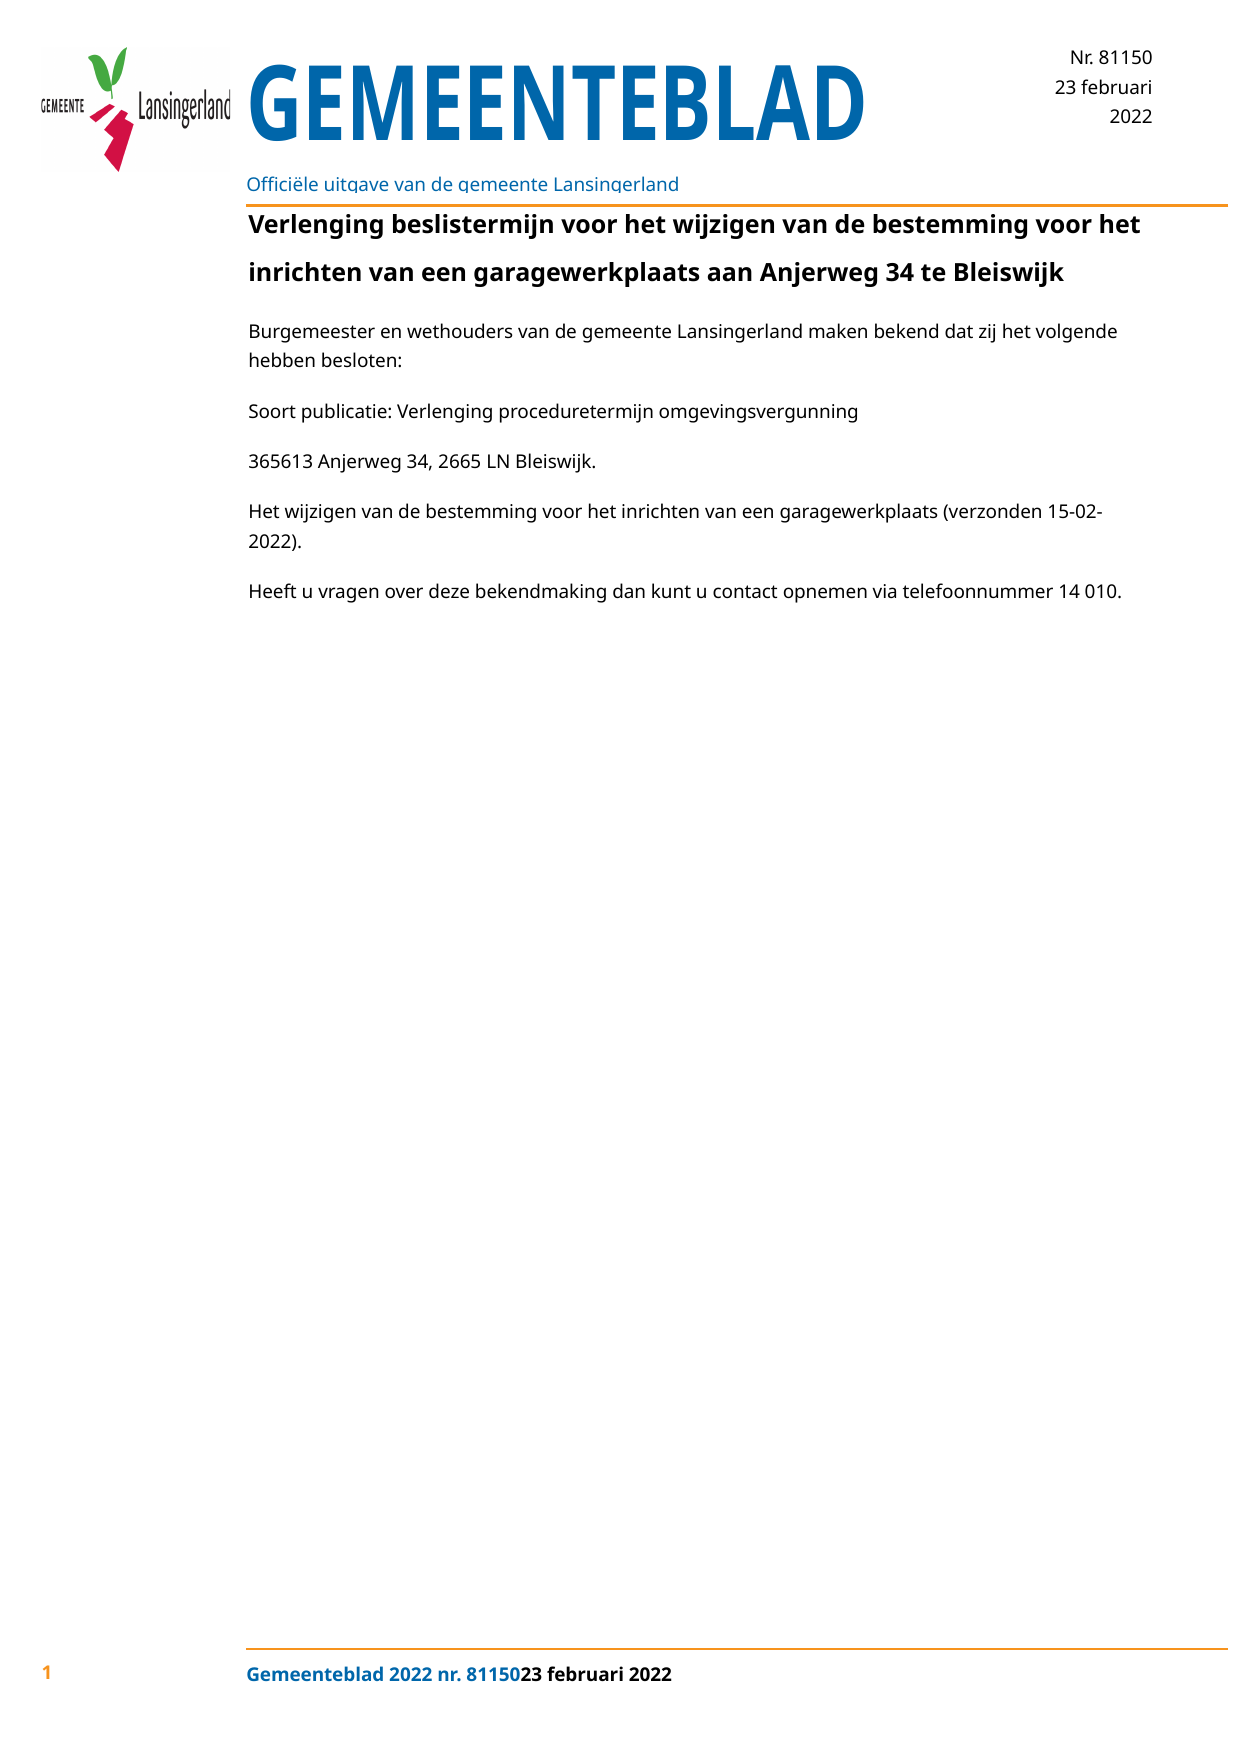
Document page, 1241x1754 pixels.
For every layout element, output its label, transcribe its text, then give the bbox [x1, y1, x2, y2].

text 365613 Anjerweg 34, 2665 LN Bleiswijk. [248, 448, 1152, 474]
text Verlenging beslistermijn voor het wijzigen van de bestemming voor het inrichten van een garagewerkplaats aan Anjerweg 34 te Bleiswijk [248, 207, 1152, 288]
picture [41, 47, 231, 172]
text Het wijzigen van de bestemming voor het inrichten van een garagewerkplaats (verzonden 15-02-2022). [248, 499, 1152, 554]
text Heeft u vragen over deze bekendmaking dan kunt u contact opnemen via telefoonnummer 14 010. [248, 579, 1152, 604]
text Burgemeester en wethouders van de gemeente Lansingerland maken bekend dat zij het volgende hebben besloten: [248, 318, 1152, 373]
text Soort publicatie: Verlenging proceduretermijn omgevingsvergunning [248, 398, 1152, 424]
